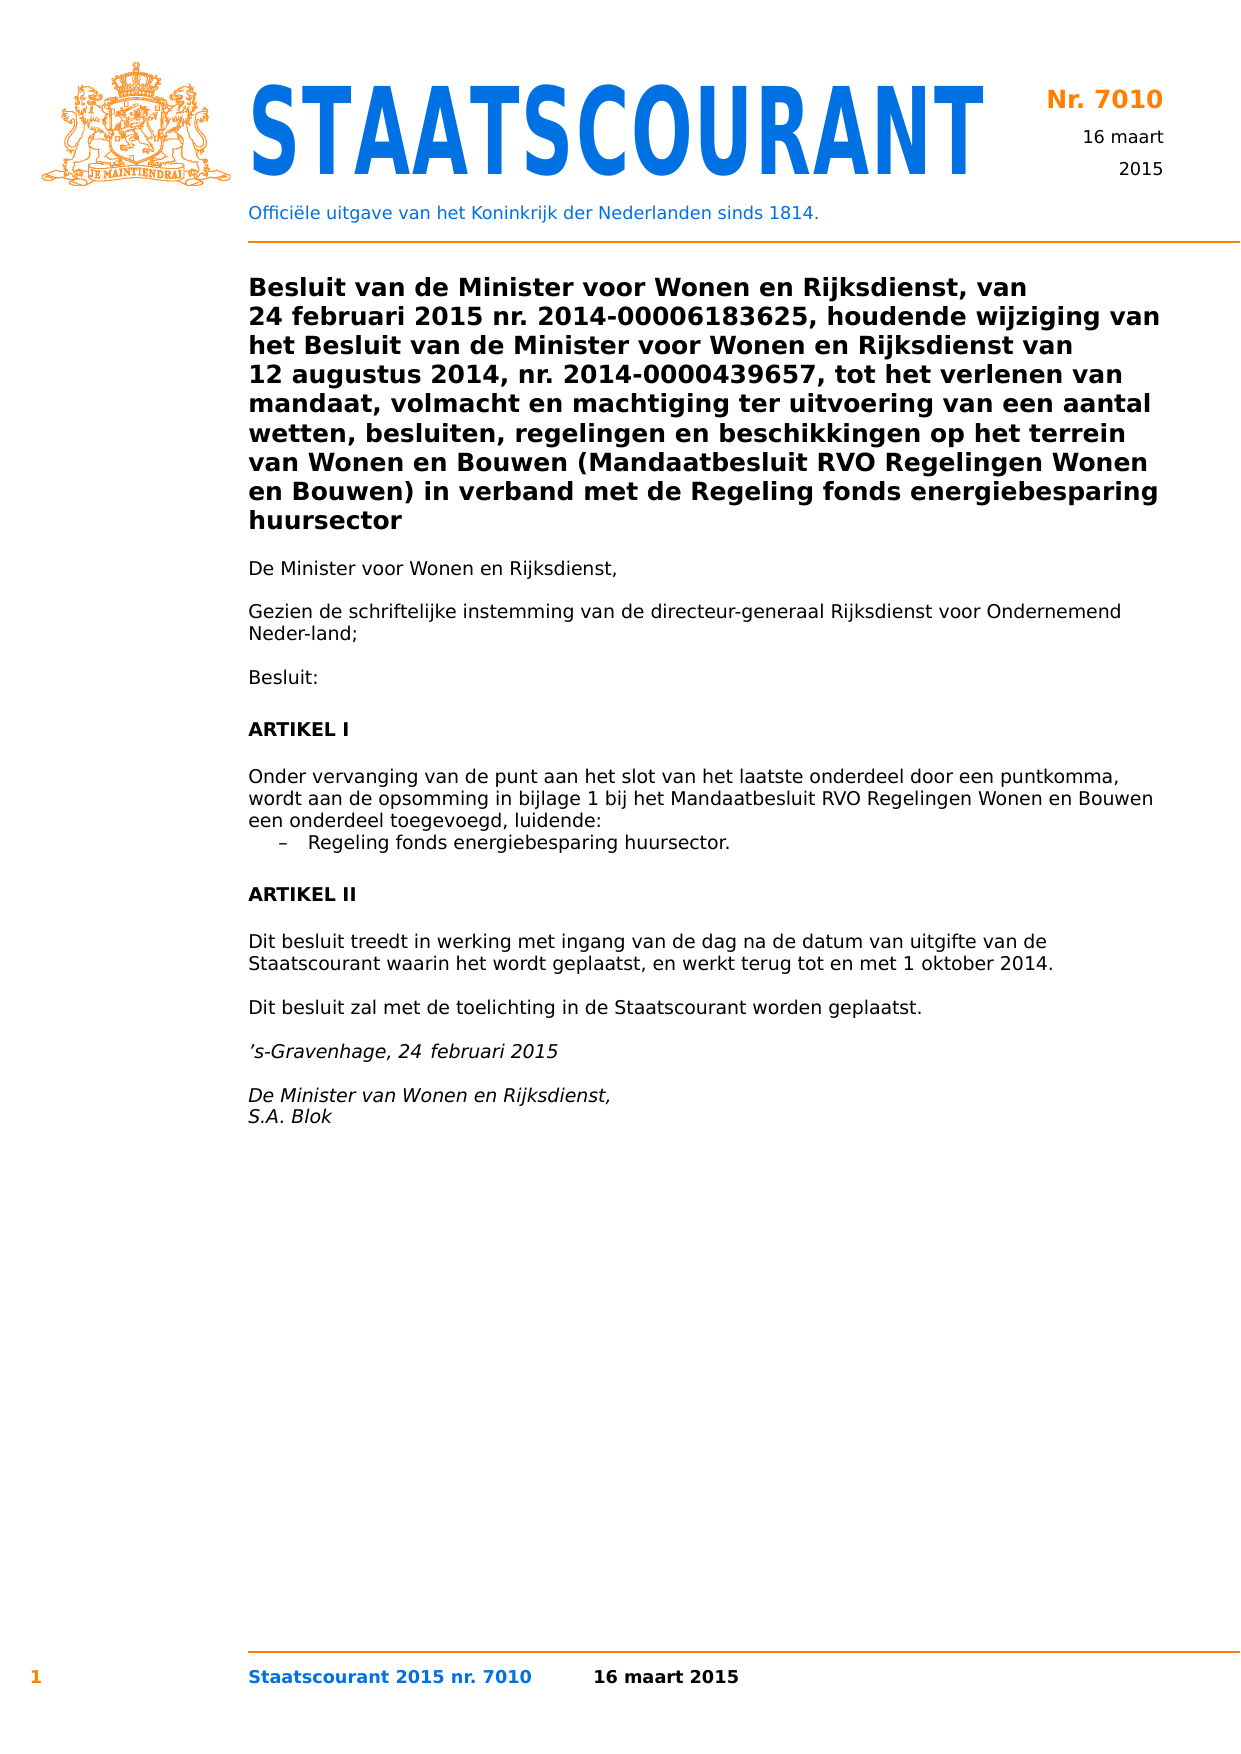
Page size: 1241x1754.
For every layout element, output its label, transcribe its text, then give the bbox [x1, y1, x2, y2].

subtitle ARTIKEL I [248, 719, 1163, 741]
text Dit besluit zal met de toelichting in de Staatscourant worden geplaatst. [248, 997, 1163, 1019]
text Onder vervanging van de punt aan het slot van het laatste onderdeel door een puntkomma, wordt aan de opsomming in bijlage 1 bij het Mandaatbesluit RVO Regelingen Wonen en Bouwen een onderdeel toegevoegd, luidende: [248, 766, 1163, 832]
text Besluit: [248, 667, 1163, 689]
subtitle ARTIKEL II [248, 884, 1163, 906]
table_cell Officiële uitgave van het Koninkrijk der Nederlanden sinds 1814. [248, 203, 1240, 241]
text ’s-Gravenhage, 24 februari 2015 [248, 1041, 1163, 1063]
subtitle Besluit van de Minister voor Wonen en Rijksdienst, van 24 februari 2015 nr. 2014-00006183625, houdende wijziging van het Besluit van de Minister voor Wonen en Rijksdienst van 12 augustus 2014, nr. 2014-0000439657, tot het verlenen van mandaat, volmacht en machtiging ter uitvoering van een aantal wetten, besluiten, regelingen en beschikkingen op het terrein van Wonen en Bouwen (Mandaatbesluit RVO Regelingen Wonen en Bouwen) in verband met de Regeling fonds energiebesparing huursector [248, 273, 1163, 536]
text De Minister van Wonen en Rijksdienst, S.A. Blok [248, 1084, 1163, 1128]
table_cell 2015 [998, 153, 1240, 203]
text De Minister voor Wonen en Rijksdienst, [248, 557, 1163, 579]
text – Regeling fonds energiebesparing huursector. [278, 832, 1163, 854]
table_cell 16 maart [998, 121, 1240, 153]
table_header [25, 62, 248, 241]
text Gezien de schriftelijke instemming van de directeur-generaal Rijksdienst voor Ondernemend Neder-land; [248, 601, 1163, 645]
table_header Nr. 7010 [998, 62, 1240, 121]
picture [41, 62, 231, 186]
text Dit besluit treedt in werking met ingang van de dag na de datum van uitgifte van de Staatscourant waarin het wordt geplaatst, en werkt terug tot en met 1 oktober 2014. [248, 931, 1163, 975]
table_header STAATSCOURANT [248, 62, 998, 203]
